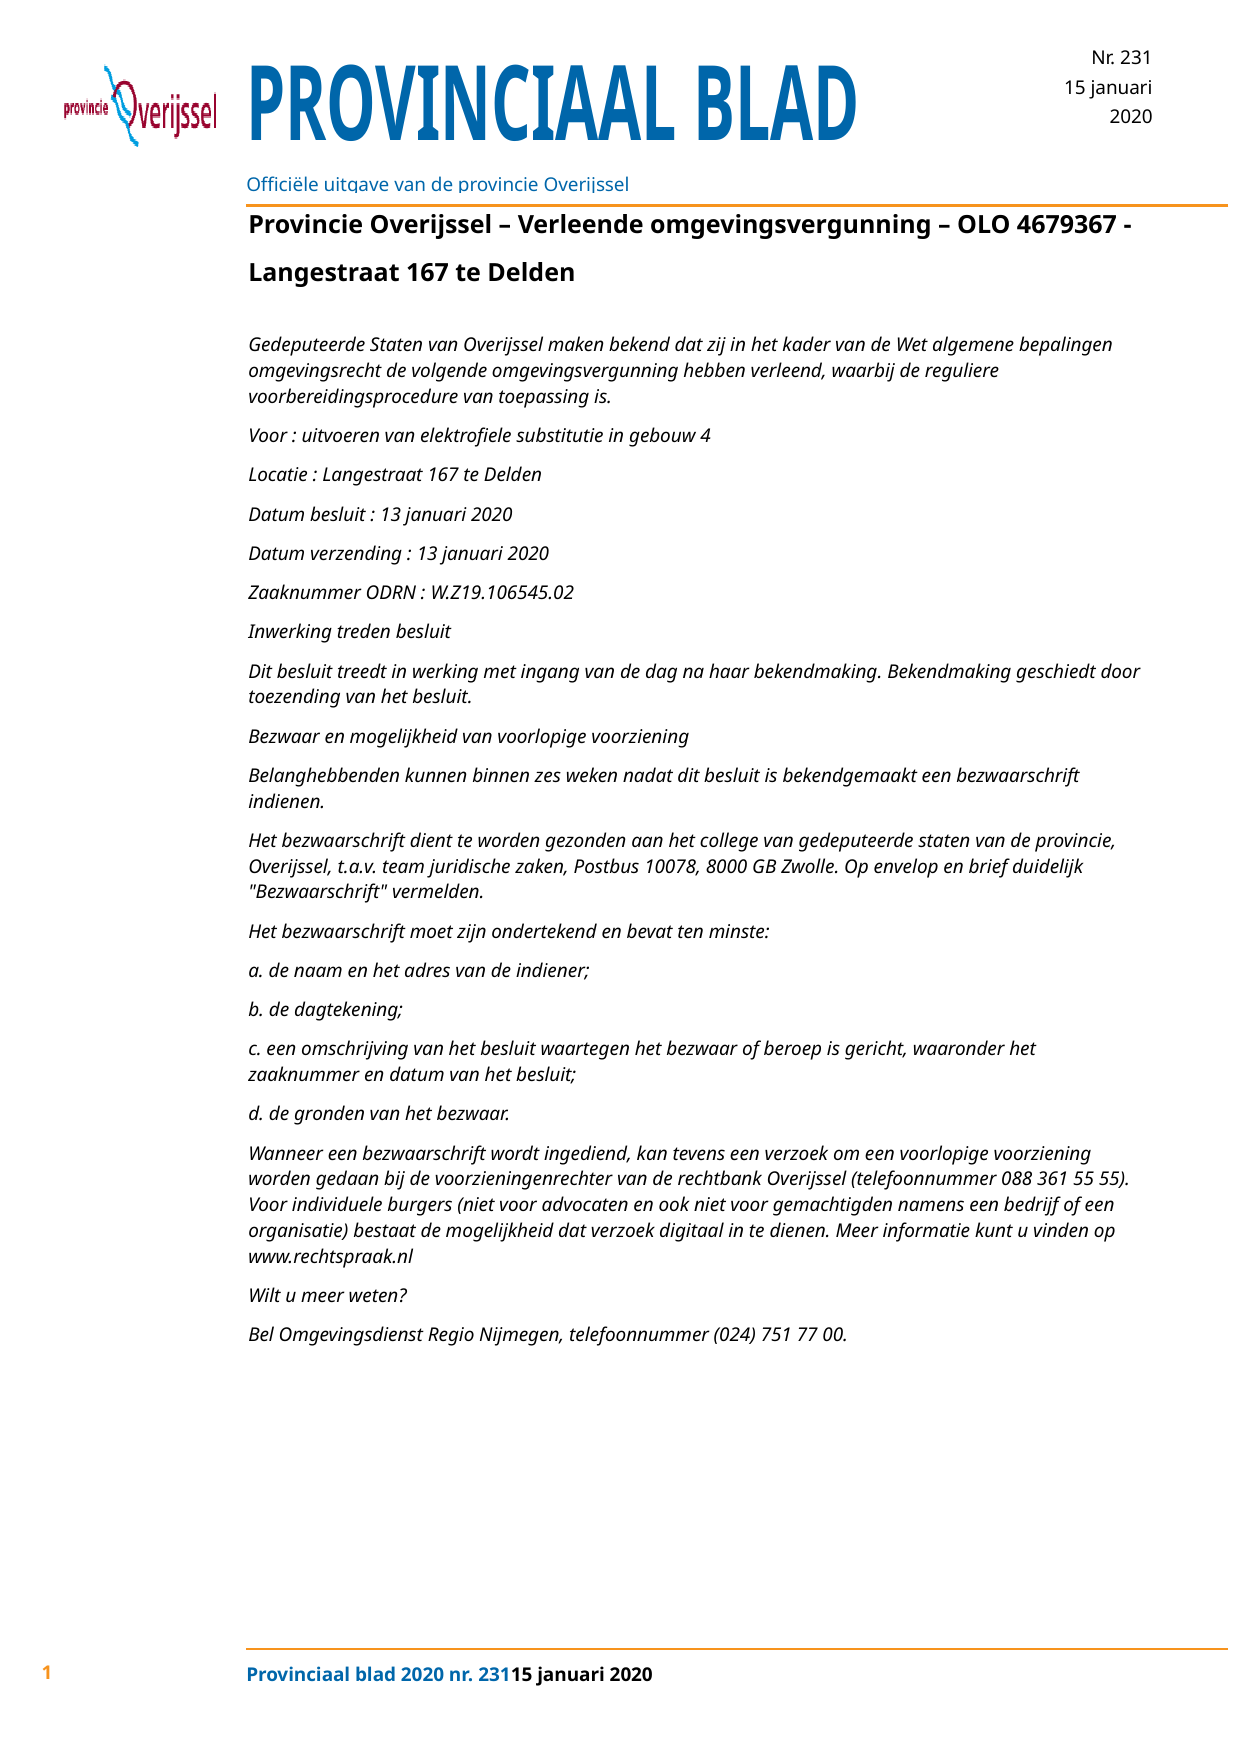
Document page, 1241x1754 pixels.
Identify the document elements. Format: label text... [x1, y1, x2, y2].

text d. de gronden van het bezwaar. [248, 1101, 1152, 1126]
text Wanneer een bezwaarschrift wordt ingediend, kan tevens een verzoek om een voorlopige voorziening worden gedaan bij de voorzieningenrechter van de rechtbank Overijssel (telefoonnummer 088 361 55 55). Voor individuele burgers (niet voor advocaten en ook niet voor gemachtigden namens een bedrijf of een organisatie) bestaat de mogelijkheid dat verzoek digitaal in te dienen. Meer informatie kunt u vinden op www.rechtspraak.nl [248, 1140, 1152, 1268]
text Provincie Overijssel – Verleende omgevingsvergunning – OLO 4679367 - Langestraat 167 te Delden [248, 207, 1152, 288]
text Belanghebbenden kunnen binnen zes weken nadat dit besluit is bekendgemaakt een bezwaarschrift indienen. [248, 762, 1152, 813]
text Bezwaar en mogelijkheid van voorlopige voorziening [248, 723, 1152, 748]
text Zaaknummer ODRN : W.Z19.106545.02 [248, 579, 1152, 605]
text Het bezwaarschrift dient te worden gezonden aan het college van gedeputeerde staten van de provincie, Overijssel, t.a.v. team juridische zaken, Postbus 10078, 8000 GB Zwolle. Op envelop en brief duidelijk "Bezwaarschrift" vermelden. [248, 827, 1152, 904]
text a. de naam en het adres van de indiener; [248, 957, 1152, 983]
picture [41, 47, 231, 172]
text Datum verzending : 13 januari 2020 [248, 540, 1152, 566]
text Wilt u meer weten? [248, 1282, 1152, 1308]
text Voor : uitvoeren van elektrofiele substitutie in gebouw 4 [248, 422, 1152, 448]
text b. de dagtekening; [248, 996, 1152, 1022]
text Datum besluit : 13 januari 2020 [248, 501, 1152, 526]
text Dit besluit treedt in werking met ingang van de dag na haar bekendmaking. Bekendmaking geschiedt door toezending van het besluit. [248, 658, 1152, 709]
text Gedeputeerde Staten van Overijssel maken bekend dat zij in het kader van de Wet algemene bepalingen omgevingsrecht de volgende omgevingsvergunning hebben verleend, waarbij de reguliere voorbereidingsprocedure van toepassing is. [248, 331, 1152, 409]
text Het bezwaarschrift moet zijn ondertekend en bevat ten minste: [248, 918, 1152, 943]
text c. een omschrijving van het besluit waartegen het bezwaar of beroep is gericht, waaronder het zaaknummer en datum van het besluit; [248, 1036, 1152, 1087]
text Bel Omgevingsdienst Regio Nijmegen, telefoonnummer (024) 751 77 00. [248, 1321, 1152, 1347]
text Locatie : Langestraat 167 te Delden [248, 461, 1152, 487]
text Inwerking treden besluit [248, 618, 1152, 644]
